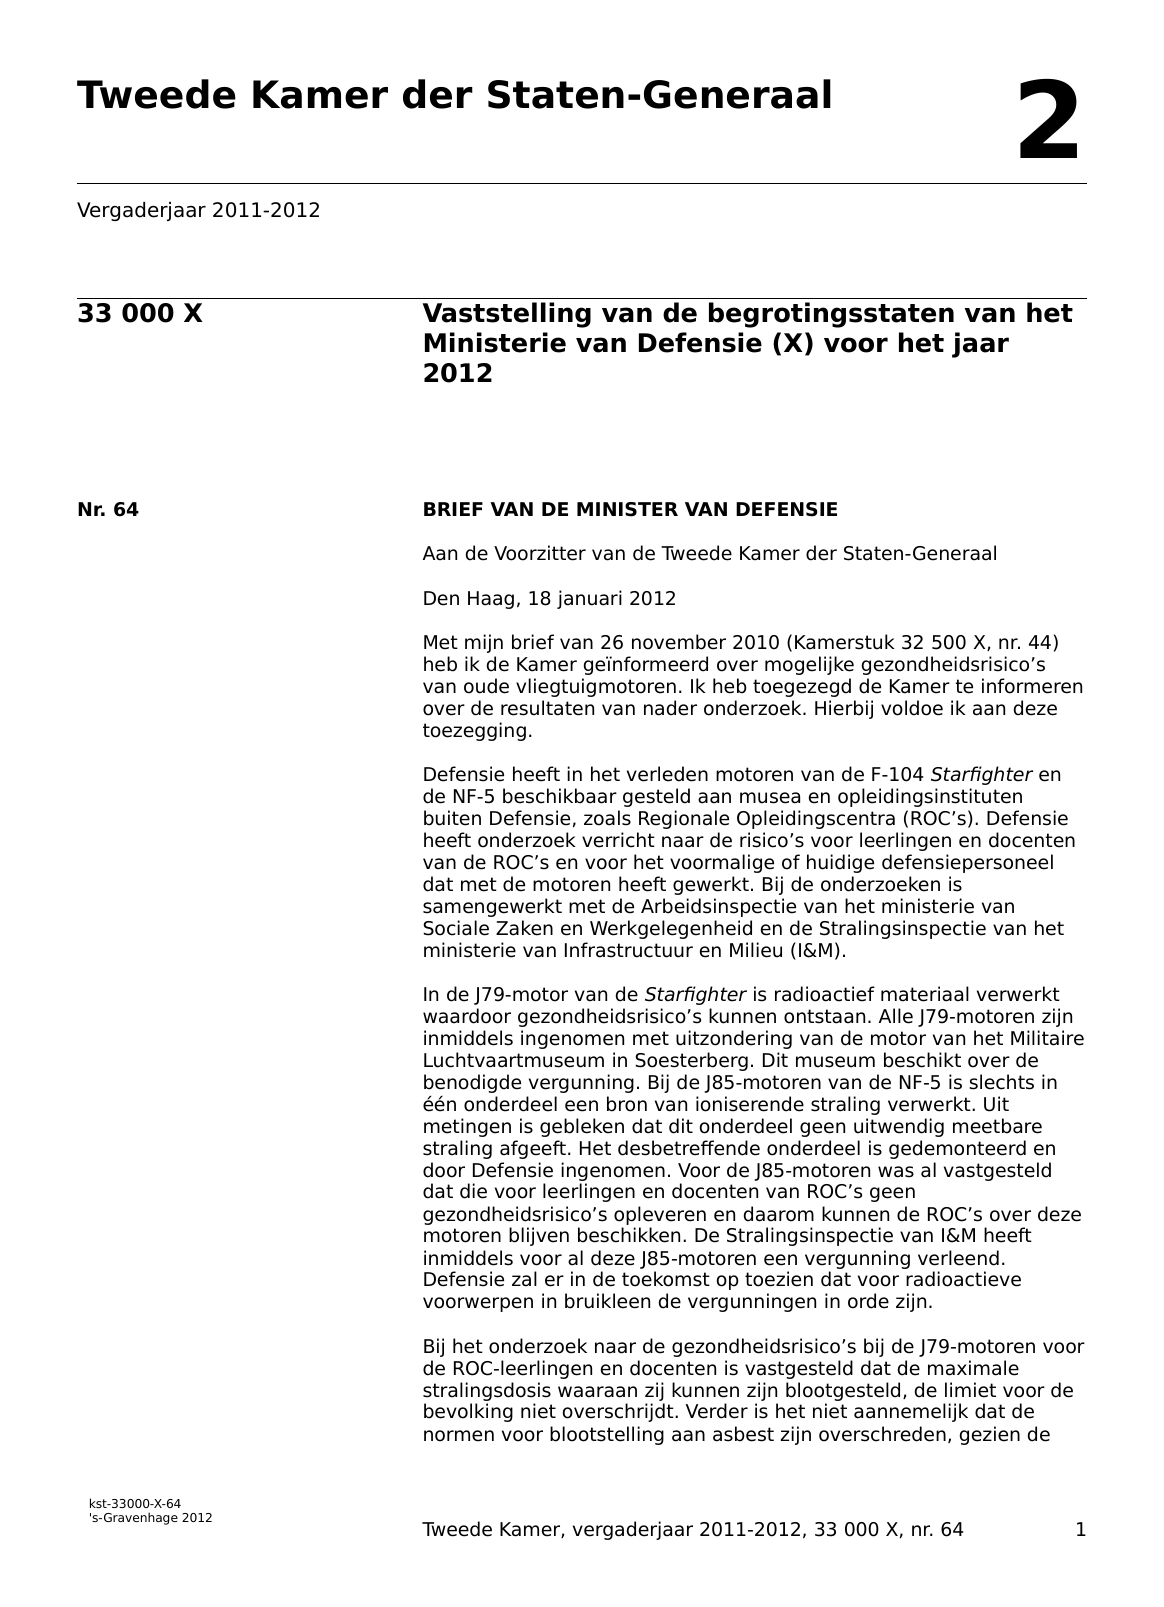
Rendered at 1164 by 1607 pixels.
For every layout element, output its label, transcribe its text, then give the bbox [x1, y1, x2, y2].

subtitle 33 000 X Vaststelling van de begrotingsstaten van het Ministerie van Defensie (X) voor het jaar 2012 [77, 299, 1087, 388]
subtitle Nr. 64 BRIEF VAN DE MINISTER VAN DEFENSIE [77, 499, 1087, 521]
text Met mijn brief van 26 november 2010 (Kamerstuk 32 500 X, nr. 44) heb ik de Kamer geïnformeerd over mogelijke gezondheidsrisico’s van oude vliegtuigmotoren. Ik heb toegezegd de Kamer te informeren over de resultaten van nader onderzoek. Hierbij voldoe ik aan deze toezegging. [422, 632, 1087, 741]
text 's-Gravenhage 2012 [88, 1511, 323, 1525]
text Den Haag, 18 januari 2012 [422, 587, 1087, 609]
text kst-33000-X-64 [88, 1497, 323, 1511]
table_header Tweede Kamer der Staten-Generaal [77, 59, 886, 183]
text Bij het onderzoek naar de gezondheidsrisico’s bij de J79-motoren voor de ROC-leerlingen en docenten is vastgesteld dat de maximale stralingsdosis waaraan zij kunnen zijn blootgesteld, de limiet voor de bevolking niet overschrijdt. Verder is het niet aannemelijk dat de normen voor blootstelling aan asbest zijn overschreden, gezien de [422, 1336, 1087, 1445]
text In de J79-motor van de Starfighter is radioactief materiaal verwerkt waardoor gezondheidsrisico’s kunnen ontstaan. Alle J79-motoren zijn inmiddels ingenomen met uitzondering van de motor van het Militaire Luchtvaartmuseum in Soesterberg. Dit museum beschikt over de benodigde vergunning. Bij de J85-motoren van de NF-5 is slechts in één onderdeel een bron van ioniserende straling verwerkt. Uit metingen is gebleken dat dit onderdeel geen uitwendig meetbare straling afgeeft. Het desbetreffende onderdeel is gedemonteerd en door Defensie ingenomen. Voor de J85-motoren was al vastgesteld dat die voor leerlingen en docenten van ROC’s geen gezondheidsrisico’s opleveren en daarom kunnen de ROC’s over deze motoren blijven beschikken. De Stralingsinspectie van I&M heeft inmiddels voor al deze J85-motoren een vergunning verleend. Defensie zal er in de toekomst op toezien dat voor radioactieve voorwerpen in bruikleen de vergunningen in orde zijn. [422, 984, 1087, 1313]
table_header 2 [886, 59, 1087, 183]
table_cell Vergaderjaar 2011-2012 [77, 184, 1087, 298]
text Aan de Voorzitter van de Tweede Kamer der Staten-Generaal [422, 543, 1087, 565]
text Defensie heeft in het verleden motoren van de F-104 Starfighter en de NF-5 beschikbaar gesteld aan musea en opleidingsinstituten buiten Defensie, zoals Regionale Opleidingscentra (ROC’s). Defensie heeft onderzoek verricht naar de risico’s voor leerlingen en docenten van de ROC’s en voor het voormalige of huidige defensiepersoneel dat met de motoren heeft gewerkt. Bij de onderzoeken is samengewerkt met de Arbeidsinspectie van het ministerie van Sociale Zaken en Werkgelegenheid en de Stralingsinspectie van het ministerie van Infrastructuur en Milieu (I&M). [422, 764, 1087, 961]
